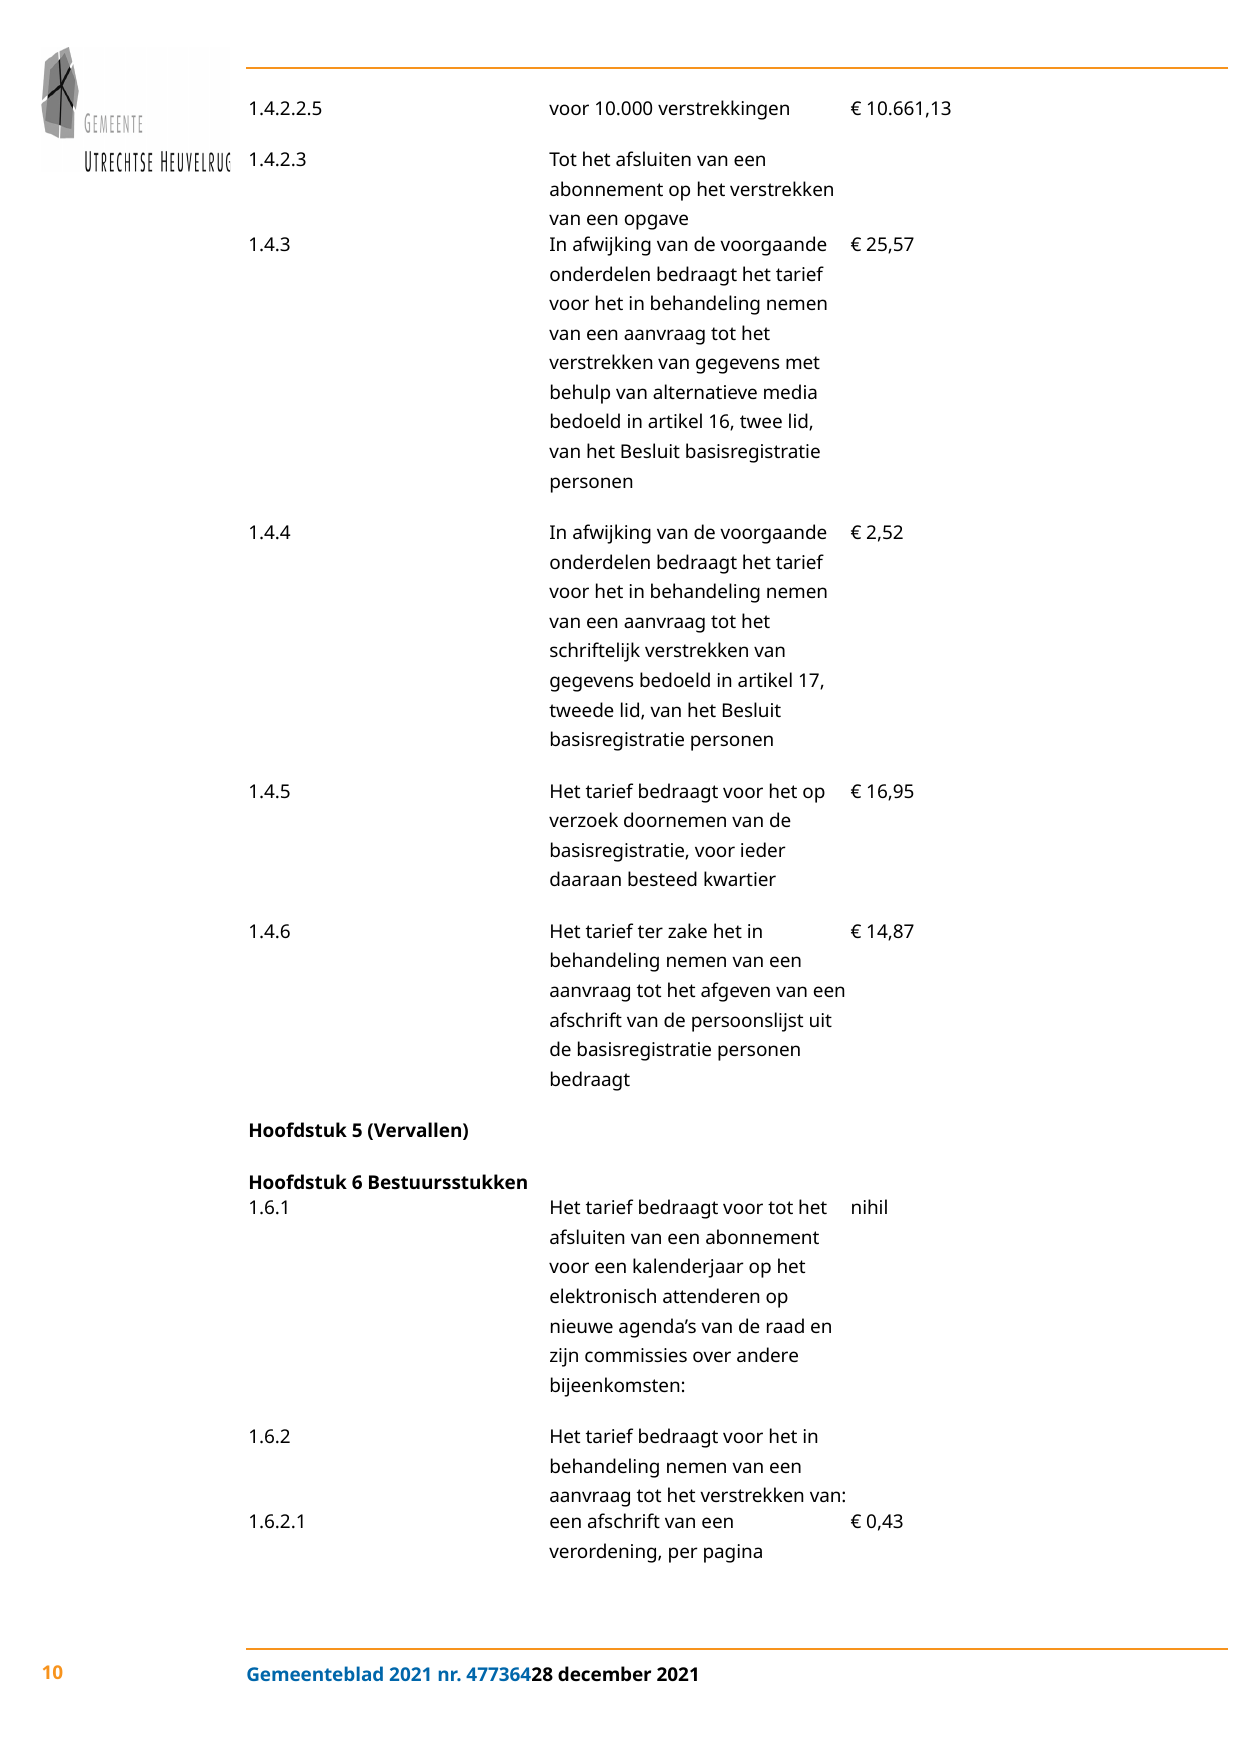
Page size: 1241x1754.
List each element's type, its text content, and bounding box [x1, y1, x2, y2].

table_cell [850, 1564, 1152, 1589]
table_cell € 25,57 [850, 231, 1152, 493]
table_cell [248, 752, 549, 778]
table_cell 1.4.2.2.5 [248, 95, 549, 121]
table_cell [850, 752, 1152, 778]
table_cell [850, 1398, 1152, 1423]
table_cell [248, 1564, 549, 1589]
table_cell 1.4.4 [248, 519, 549, 752]
table_cell [248, 494, 549, 519]
table_cell een afschrift van een verordening, per pagina [549, 1509, 850, 1564]
table_cell In afwijking van de voorgaande onderdelen bedraagt het tarief voor het in behandeling nemen van een aanvraag tot het schriftelijk verstrekken van gegevens bedoeld in artikel 17, tweede lid, van het Besluit basisregistratie personen [549, 519, 850, 752]
table_cell € 16,95 [850, 778, 1152, 892]
table_cell 1.6.2.1 [248, 1509, 549, 1564]
table_cell [850, 121, 1152, 146]
table_cell [850, 1092, 1152, 1117]
table_cell € 2,52 [850, 519, 1152, 752]
table_cell Het tarief ter zake het in behandeling nemen van een aanvraag tot het afgeven van een afschrift van de persoonslijst uit de basisregistratie personen bedraagt [549, 918, 850, 1092]
table_cell Het tarief bedraagt voor het op verzoek doornemen van de basisregistratie, voor ieder daaraan besteed kwartier [549, 778, 850, 892]
table_cell [248, 121, 549, 146]
table_cell [549, 121, 850, 146]
table_cell [850, 1169, 1152, 1194]
table_cell [549, 1398, 850, 1423]
table_cell 1.6.2 [248, 1424, 549, 1508]
table_cell [549, 494, 850, 519]
table_cell Hoofdstuk 5 (Vervallen) [248, 1118, 850, 1143]
table_cell [850, 1424, 1152, 1508]
table_cell € 14,87 [850, 918, 1152, 1092]
table_cell [248, 892, 549, 918]
table_cell [549, 892, 850, 918]
table_cell Het tarief bedraagt voor tot het afsluiten van een abonnement voor een kalenderjaar op het elektronisch attenderen op nieuwe agenda’s van de raad en zijn commissies over andere bijeenkomsten: [549, 1195, 850, 1398]
table_cell voor 10.000 verstrekkingen [549, 95, 850, 121]
table_cell [850, 1143, 1152, 1169]
table_cell 1.4.5 [248, 778, 549, 892]
table_cell [549, 752, 850, 778]
table_cell Het tarief bedraagt voor het in behandeling nemen van een aanvraag tot het verstrekken van: [549, 1424, 850, 1508]
table_cell € 10.661,13 [850, 95, 1152, 121]
table_cell [248, 1143, 549, 1169]
picture [41, 47, 231, 172]
table_cell 1.4.6 [248, 918, 549, 1092]
table_cell 1.4.3 [248, 231, 549, 493]
table_cell [549, 1143, 850, 1169]
table_cell 1.4.2.3 [248, 146, 549, 231]
table_cell [850, 1118, 1152, 1143]
table_cell [248, 1092, 549, 1117]
table_cell In afwijking van de voorgaande onderdelen bedraagt het tarief voor het in behandeling nemen van een aanvraag tot het verstrekken van gegevens met behulp van alternatieve media bedoeld in artikel 16, twee lid, van het Besluit basisregistratie personen [549, 231, 850, 493]
table_cell € 0,43 [850, 1509, 1152, 1564]
table_cell 1.6.1 [248, 1195, 549, 1398]
table_cell [850, 892, 1152, 918]
table_cell nihil [850, 1195, 1152, 1398]
table_cell [850, 494, 1152, 519]
table_cell [549, 1564, 850, 1589]
table_cell Hoofdstuk 6 Bestuursstukken [248, 1169, 850, 1194]
table_cell Tot het afsluiten van een abonnement op het verstrekken van een opgave [549, 146, 850, 231]
table_cell [549, 1092, 850, 1117]
table_cell [248, 1398, 549, 1423]
table_cell [850, 146, 1152, 231]
